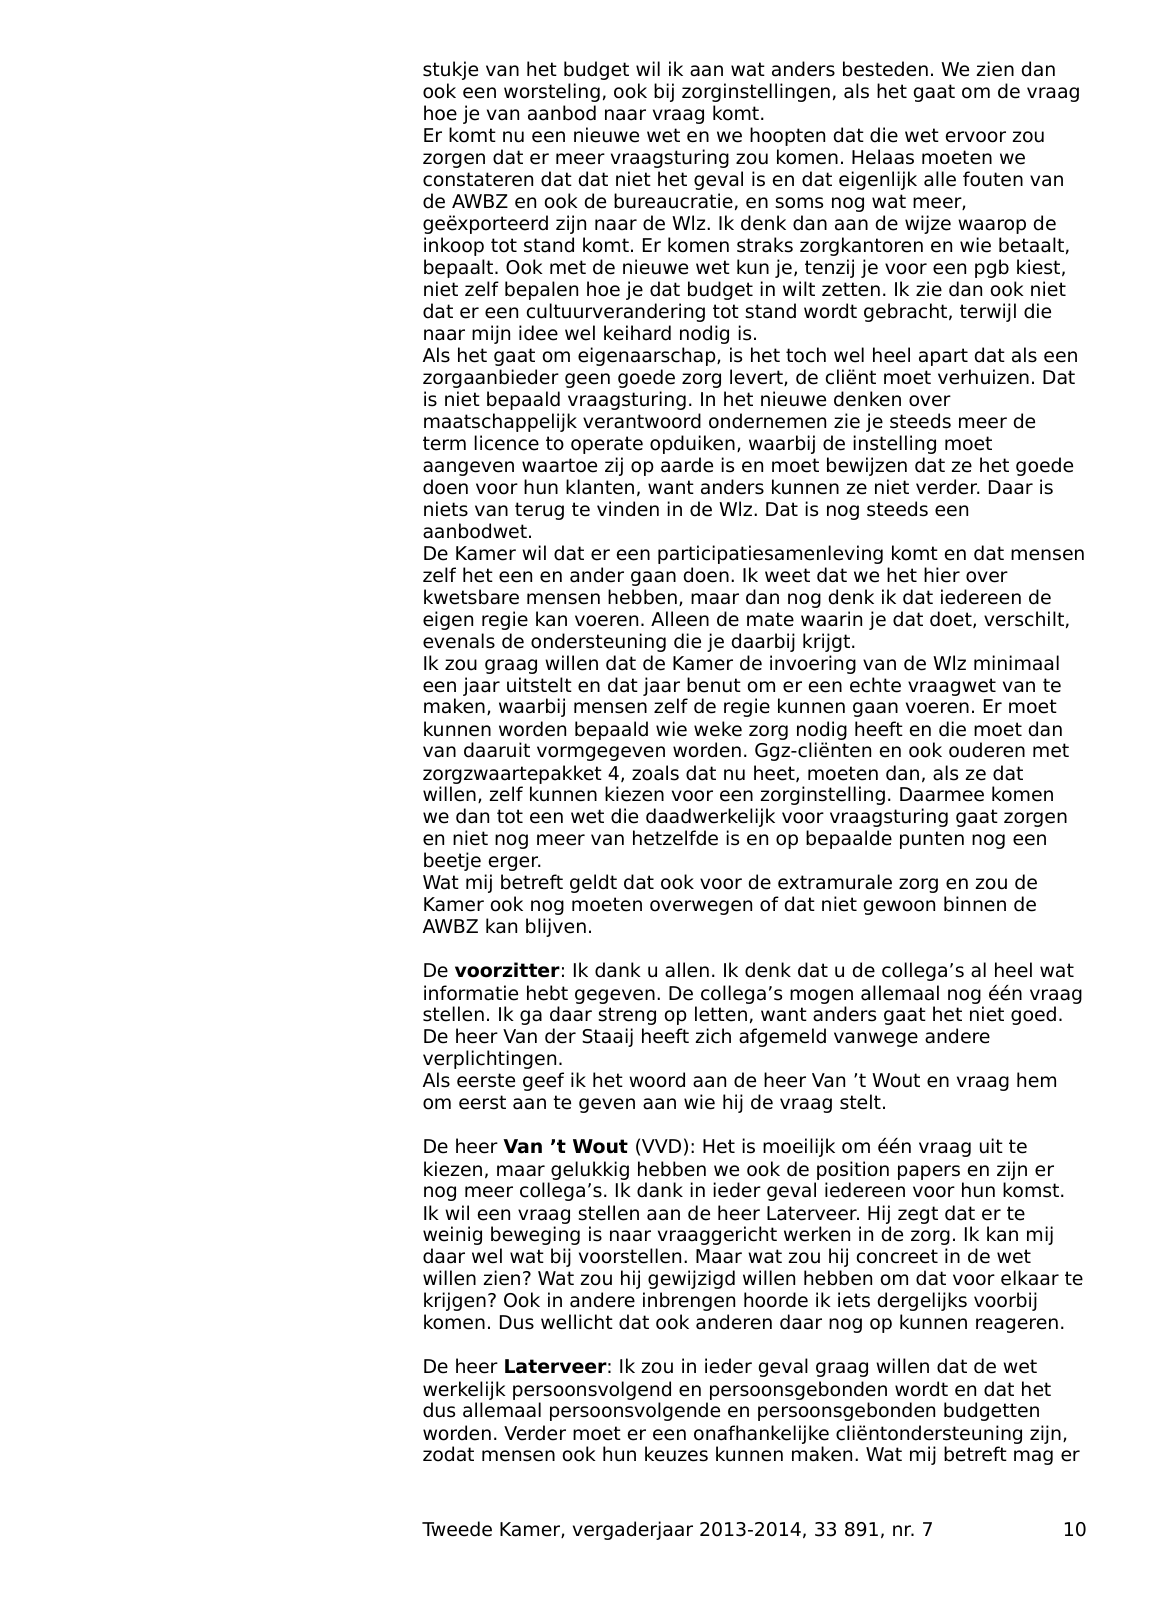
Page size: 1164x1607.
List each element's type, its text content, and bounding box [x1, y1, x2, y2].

text Als eerste geef ik het woord aan de heer Van ’t Wout en vraag hem om eerst aan te geven aan wie hij de vraag stelt. [422, 1070, 1087, 1114]
text De heer Van ’t Wout (VVD): Het is moeilijk om één vraag uit te kiezen, maar gelukkig hebben we ook de position papers en zijn er nog meer collega’s. Ik dank in ieder geval iedereen voor hun komst. [422, 1136, 1087, 1202]
text Wat mij betreft geldt dat ook voor de extramurale zorg en zou de Kamer ook nog moeten overwegen of dat niet gewoon binnen de AWBZ kan blijven. [422, 872, 1087, 938]
text Er komt nu een nieuwe wet en we hoopten dat die wet ervoor zou zorgen dat er meer vraagsturing zou komen. Helaas moeten we constateren dat dat niet het geval is en dat eigenlijk alle fouten van de AWBZ en ook de bureaucratie, en soms nog wat meer, geëxporteerd zijn naar de Wlz. Ik denk dan aan de wijze waarop de inkoop tot stand komt. Er komen straks zorgkantoren en wie betaalt, bepaalt. Ook met de nieuwe wet kun je, tenzij je voor een pgb kiest, niet zelf bepalen hoe je dat budget in wilt zetten. Ik zie dan ook niet dat er een cultuurverandering tot stand wordt gebracht, terwijl die naar mijn idee wel keihard nodig is. [422, 125, 1087, 345]
text Ik wil een vraag stellen aan de heer Laterveer. Hij zegt dat er te weinig beweging is naar vraaggericht werken in de zorg. Ik kan mij daar wel wat bij voorstellen. Maar wat zou hij concreet in de wet willen zien? Wat zou hij gewijzigd willen hebben om dat voor elkaar te krijgen? Ook in andere inbrengen hoorde ik iets dergelijks voorbij komen. Dus wellicht dat ook anderen daar nog op kunnen reageren. [422, 1202, 1087, 1334]
text Ik zou graag willen dat de Kamer de invoering van de Wlz minimaal een jaar uitstelt en dat jaar benut om er een echte vraagwet van te maken, waarbij mensen zelf de regie kunnen gaan voeren. Er moet kunnen worden bepaald wie weke zorg nodig heeft en die moet dan van daaruit vormgegeven worden. Ggz-cliënten en ook ouderen met zorgzwaartepakket 4, zoals dat nu heet, moeten dan, als ze dat willen, zelf kunnen kiezen voor een zorginstelling. Daarmee komen we dan tot een wet die daadwerkelijk voor vraagsturing gaat zorgen en niet nog meer van hetzelfde is en op bepaalde punten nog een beetje erger. [422, 652, 1087, 872]
text stukje van het budget wil ik aan wat anders besteden. We zien dan ook een worsteling, ook bij zorginstellingen, als het gaat om de vraag hoe je van aanbod naar vraag komt. [422, 59, 1087, 125]
text Als het gaat om eigenaarschap, is het toch wel heel apart dat als een zorgaanbieder geen goede zorg levert, de cliënt moet verhuizen. Dat is niet bepaald vraagsturing. In het nieuwe denken over maatschappelijk verantwoord ondernemen zie je steeds meer de term licence to operate opduiken, waarbij de instelling moet aangeven waartoe zij op aarde is en moet bewijzen dat ze het goede doen voor hun klanten, want anders kunnen ze niet verder. Daar is niets van terug te vinden in de Wlz. Dat is nog steeds een aanbodwet. [422, 345, 1087, 543]
text De voorzitter: Ik dank u allen. Ik denk dat u de collega’s al heel wat informatie hebt gegeven. De collega’s mogen allemaal nog één vraag stellen. Ik ga daar streng op letten, want anders gaat het niet goed. [422, 960, 1087, 1026]
text De heer Van der Staaij heeft zich afgemeld vanwege andere verplichtingen. [422, 1026, 1087, 1070]
text De Kamer wil dat er een participatiesamenleving komt en dat mensen zelf het een en ander gaan doen. Ik weet dat we het hier over kwetsbare mensen hebben, maar dan nog denk ik dat iedereen de eigen regie kan voeren. Alleen de mate waarin je dat doet, verschilt, evenals de ondersteuning die je daarbij krijgt. [422, 543, 1087, 652]
text De heer Laterveer: Ik zou in ieder geval graag willen dat de wet werkelijk persoonsvolgend en persoonsgebonden wordt en dat het dus allemaal persoonsvolgende en persoonsgebonden budgetten worden. Verder moet er een onafhankelijke cliëntondersteuning zijn, zodat mensen ook hun keuzes kunnen maken. Wat mij betreft mag er [422, 1356, 1087, 1466]
